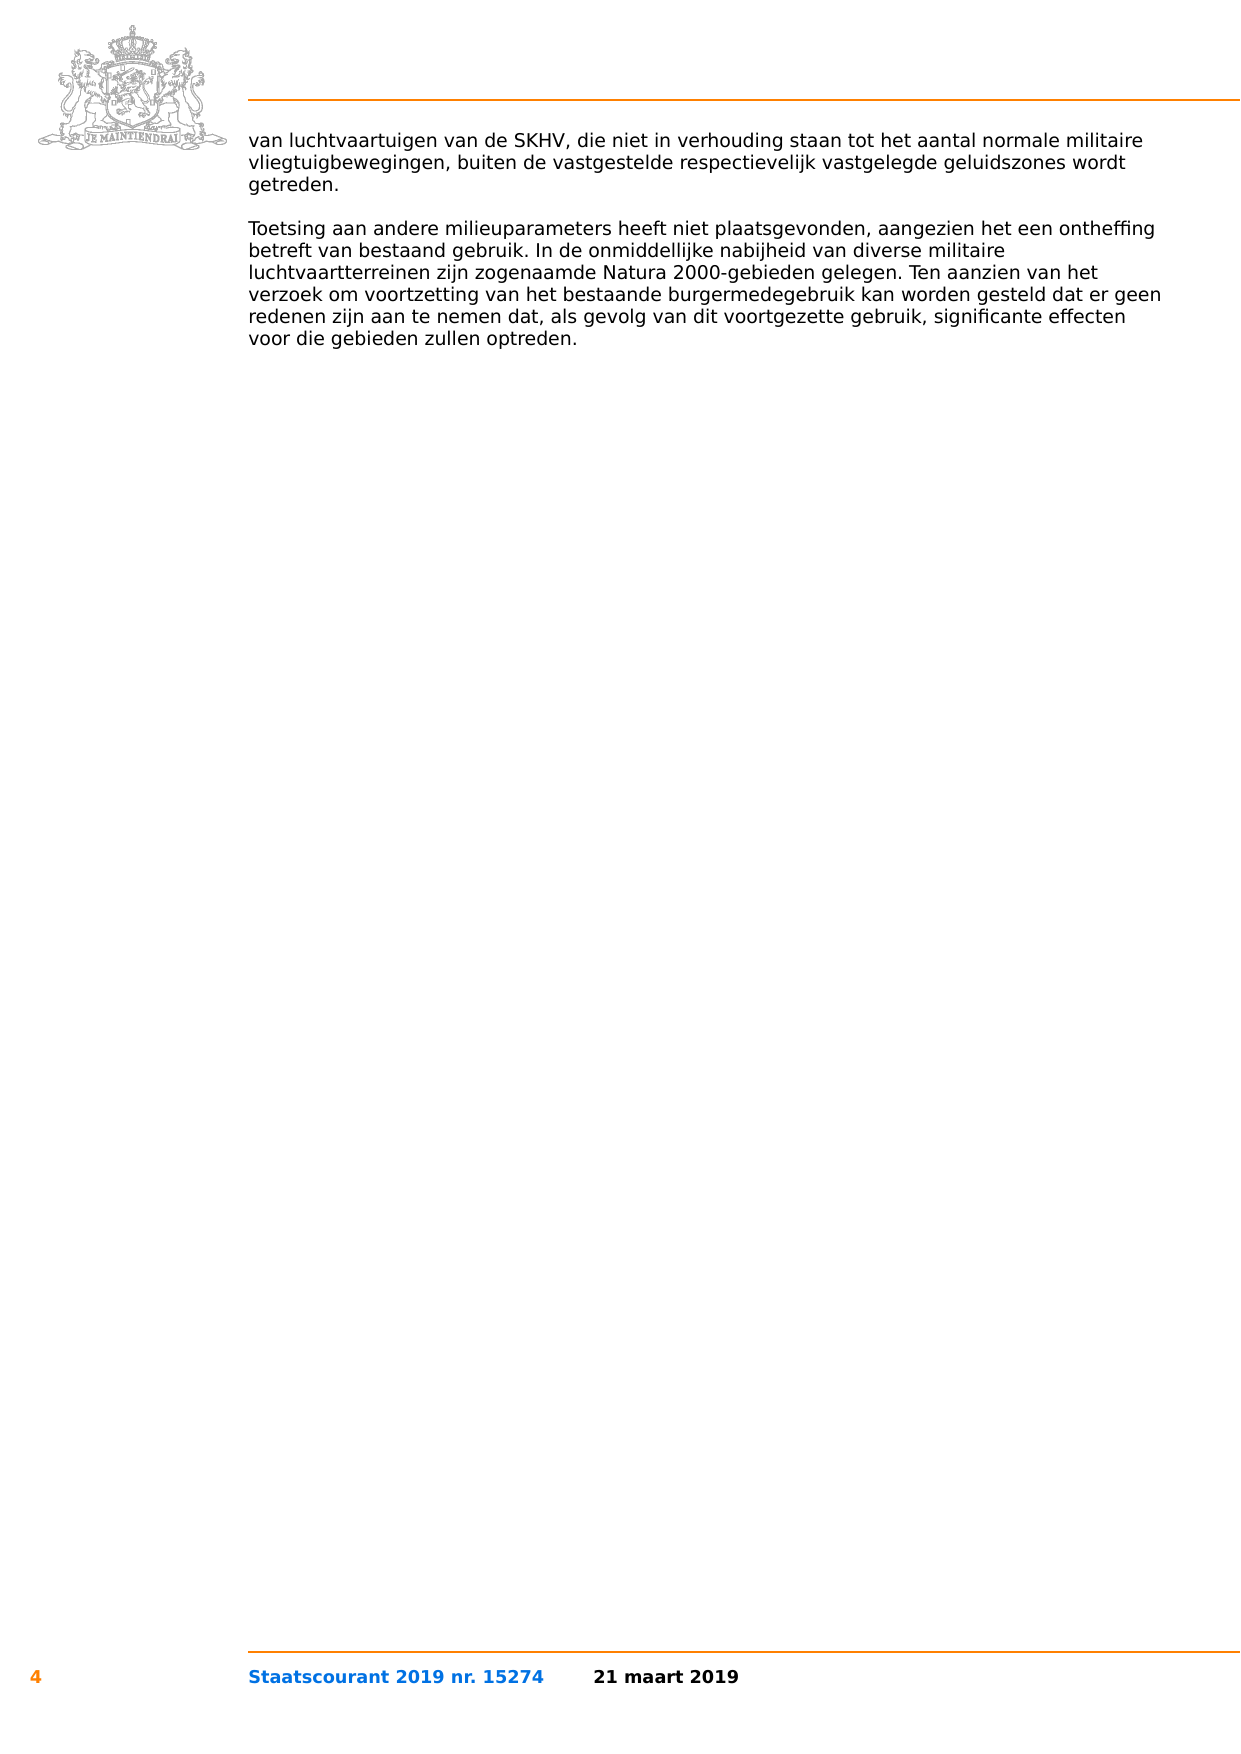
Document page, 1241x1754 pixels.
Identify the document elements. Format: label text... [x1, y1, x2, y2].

text van luchtvaartuigen van de SKHV, die niet in verhouding staan tot het aantal normale militaire vliegtuigbewegingen, buiten de vastgestelde respectievelijk vastgelegde geluidszones wordt getreden. [248, 130, 1163, 196]
text Toetsing aan andere milieuparameters heeft niet plaatsgevonden, aangezien het een ontheffing betreft van bestaand gebruik. In de onmiddellijke nabijheid van diverse militaire luchtvaartterreinen zijn zogenaamde Natura 2000-gebieden gelegen. Ten aanzien van het verzoek om voortzetting van het bestaande burgermedegebruik kan worden gesteld dat er geen redenen zijn aan te nemen dat, als gevolg van dit voortgezette gebruik, significante effecten voor die gebieden zullen optreden. [248, 218, 1163, 349]
picture [38, 25, 227, 150]
